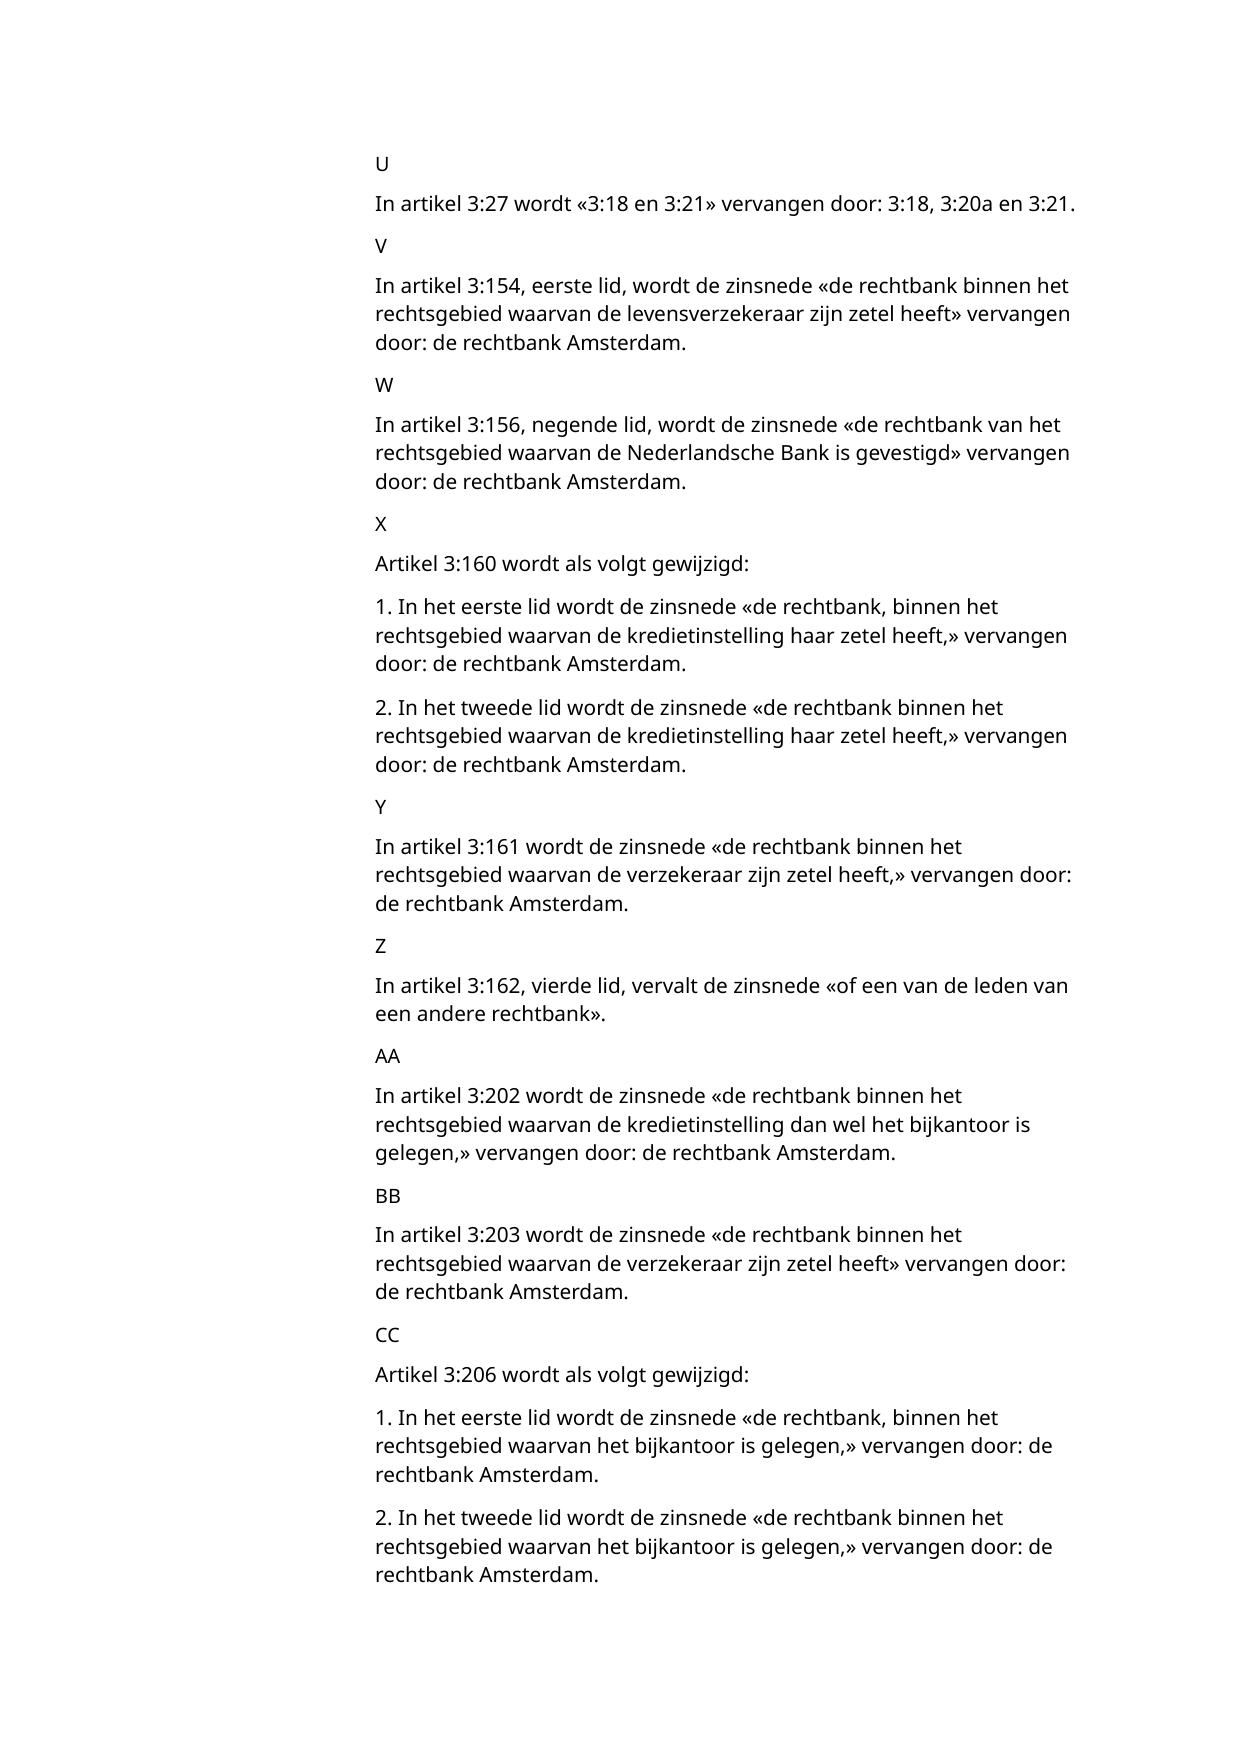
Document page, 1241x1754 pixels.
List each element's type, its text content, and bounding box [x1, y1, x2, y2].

text 2. In het tweede lid wordt de zinsnede «de rechtbank binnen het rechtsgebied waarvan de kredietinstelling haar zetel heeft,» vervangen door: de rechtbank Amsterdam. [375, 693, 1090, 778]
text 1. In het eerste lid wordt de zinsnede «de rechtbank, binnen het rechtsgebied waarvan de kredietinstelling haar zetel heeft,» vervangen door: de rechtbank Amsterdam. [375, 592, 1090, 678]
text Artikel 3:160 wordt als volgt gewijzigd: [375, 549, 1090, 577]
text Y [375, 793, 1090, 820]
text CC [375, 1321, 1090, 1348]
text In artikel 3:202 wordt de zinsnede «de rechtbank binnen het rechtsgebied waarvan de kredietinstelling dan wel het bijkantoor is gelegen,» vervangen door: de rechtbank Amsterdam. [375, 1082, 1090, 1167]
text In artikel 3:203 wordt de zinsnede «de rechtbank binnen het rechtsgebied waarvan de verzekeraar zijn zetel heeft» vervangen door: de rechtbank Amsterdam. [375, 1221, 1090, 1306]
text BB [375, 1182, 1090, 1209]
text Z [375, 932, 1090, 959]
text W [375, 371, 1090, 398]
text In artikel 3:161 wordt de zinsnede «de rechtbank binnen het rechtsgebied waarvan de verzekeraar zijn zetel heeft,» vervangen door: de rechtbank Amsterdam. [375, 832, 1090, 917]
text In artikel 3:162, vierde lid, vervalt de zinsnede «of een van de leden van een andere rechtbank». [375, 971, 1090, 1028]
text Artikel 3:206 wordt als volgt gewijzigd: [375, 1360, 1090, 1388]
text X [375, 510, 1090, 537]
text In artikel 3:154, eerste lid, wordt de zinsnede «de rechtbank binnen het rechtsgebied waarvan de levensverzekeraar zijn zetel heeft» vervangen door: de rechtbank Amsterdam. [375, 271, 1090, 356]
text In artikel 3:156, negende lid, wordt de zinsnede «de rechtbank van het rechtsgebied waarvan de Nederlandsche Bank is gevestigd» vervangen door: de rechtbank Amsterdam. [375, 410, 1090, 495]
text U [375, 150, 1090, 177]
text 1. In het eerste lid wordt de zinsnede «de rechtbank, binnen het rechtsgebied waarvan het bijkantoor is gelegen,» vervangen door: de rechtbank Amsterdam. [375, 1403, 1090, 1488]
text V [375, 232, 1090, 259]
text 2. In het tweede lid wordt de zinsnede «de rechtbank binnen het rechtsgebied waarvan het bijkantoor is gelegen,» vervangen door: de rechtbank Amsterdam. [375, 1503, 1090, 1589]
text AA [375, 1043, 1090, 1070]
text In artikel 3:27 wordt «3:18 en 3:21» vervangen door: 3:18, 3:20a en 3:21. [375, 189, 1090, 217]
